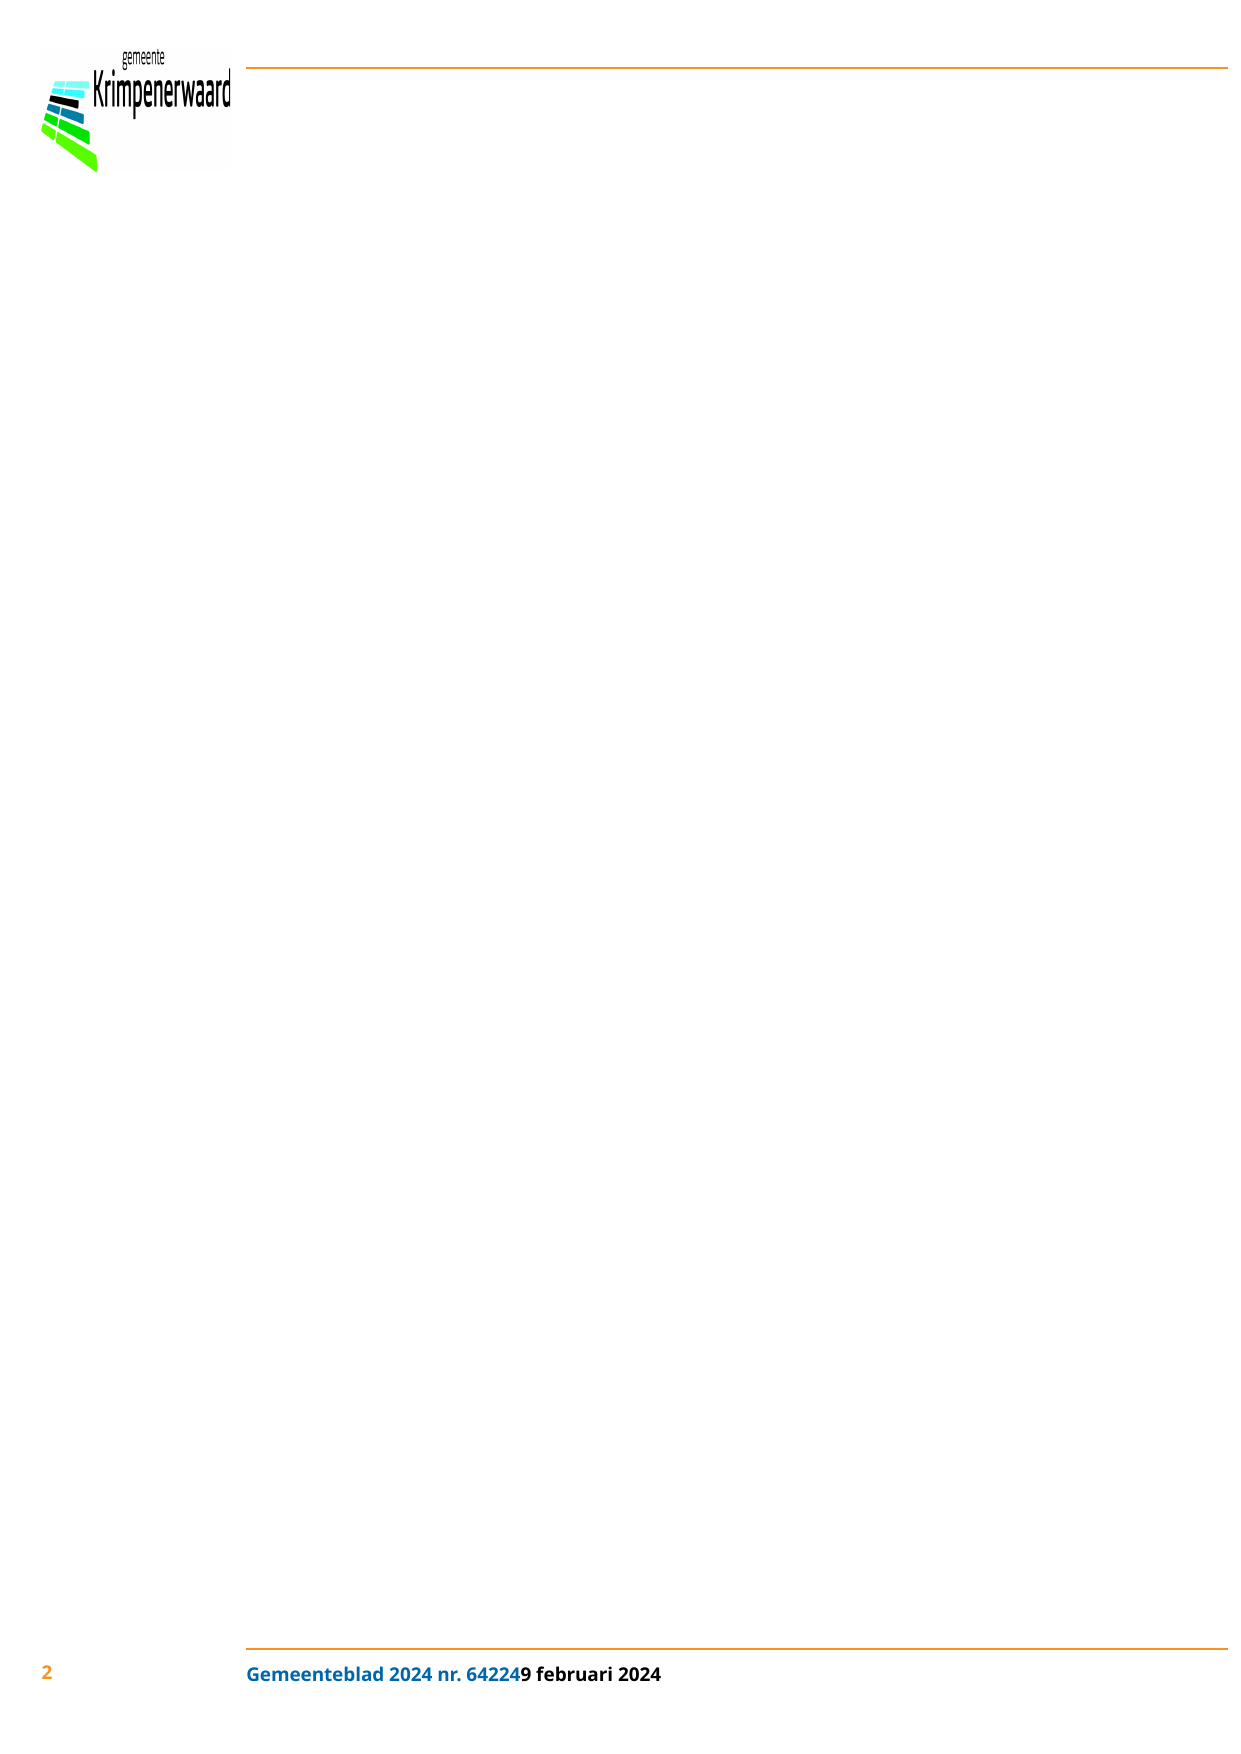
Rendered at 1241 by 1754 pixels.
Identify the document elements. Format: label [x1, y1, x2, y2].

picture [41, 47, 231, 172]
